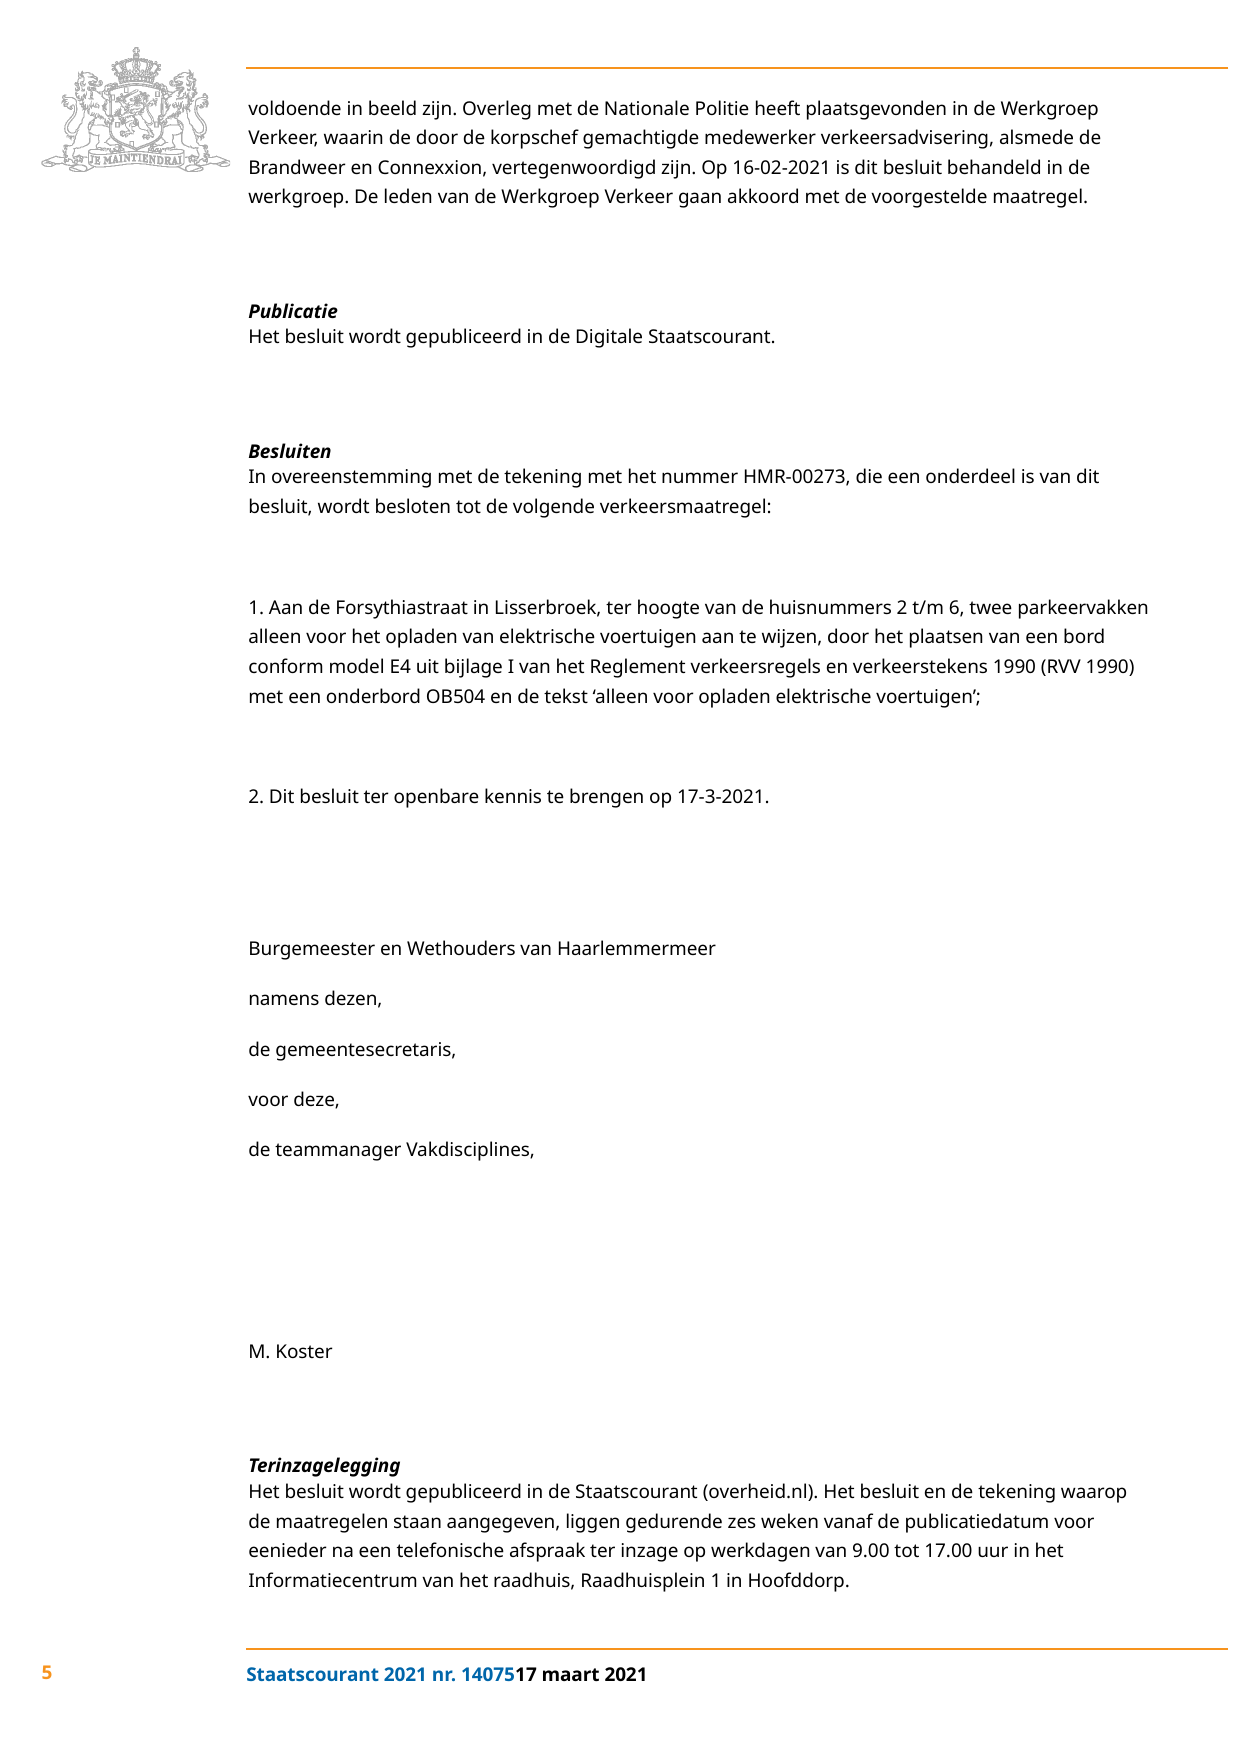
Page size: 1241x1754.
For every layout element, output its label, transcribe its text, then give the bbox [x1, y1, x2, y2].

text Burgemeester en Wethouders van Haarlemmermeer [248, 935, 1152, 961]
text de gemeentesecretaris, [248, 1036, 1152, 1062]
text Publicatie [248, 298, 1152, 324]
text Het besluit wordt gepubliceerd in de Digitale Staatscourant. [248, 324, 1152, 349]
text 1. Aan de Forsythiastraat in Lisserbroek, ter hoogte van de huisnummers 2 t/m 6, twee parkeervakken alleen voor het opladen van elektrische voertuigen aan te wijzen, door het plaatsen van een bord conform model E4 uit bijlage I van het Reglement verkeersregels en verkeerstekens 1990 (RVV 1990) met een onderbord OB504 en de tekst ‘alleen voor opladen elektrische voertuigen’; [248, 594, 1152, 709]
text voldoende in beeld zijn. Overleg met de Nationale Politie heeft plaatsgevonden in de Werkgroep Verkeer, waarin de door de korpschef gemachtigde medewerker verkeersadvisering, alsmede de Brandweer en Connexxion, vertegenwoordigd zijn. Op 16-02-2021 is dit besluit behandeld in de werkgroep. De leden van de Werkgroep Verkeer gaan akkoord met de voorgestelde maatregel. [248, 95, 1152, 209]
text Besluiten [248, 438, 1152, 464]
text 2. Dit besluit ter openbare kennis te brengen op 17-3-2021. [248, 784, 1152, 809]
text Het besluit wordt gepubliceerd in de Staatscourant (overheid.nl). Het besluit en de tekening waarop de maatregelen staan aangegeven, liggen gedurende zes weken vanaf de publicatiedatum voor eenieder na een telefonische afspraak ter inzage op werkdagen van 9.00 tot 17.00 uur in het Informatiecentrum van het raadhuis, Raadhuisplein 1 in Hoofddorp. [248, 1478, 1152, 1593]
picture [41, 47, 231, 172]
text voor deze, [248, 1086, 1152, 1112]
text Terinzagelegging [248, 1453, 1152, 1478]
text namens dezen, [248, 985, 1152, 1011]
text de teammanager Vakdisciplines, [248, 1137, 1152, 1162]
text In overeenstemming met de tekening met het nummer HMR-00273, die een onderdeel is van dit besluit, wordt besloten tot de volgende verkeersmaatregel: [248, 464, 1152, 519]
text M. Koster [248, 1338, 1152, 1364]
